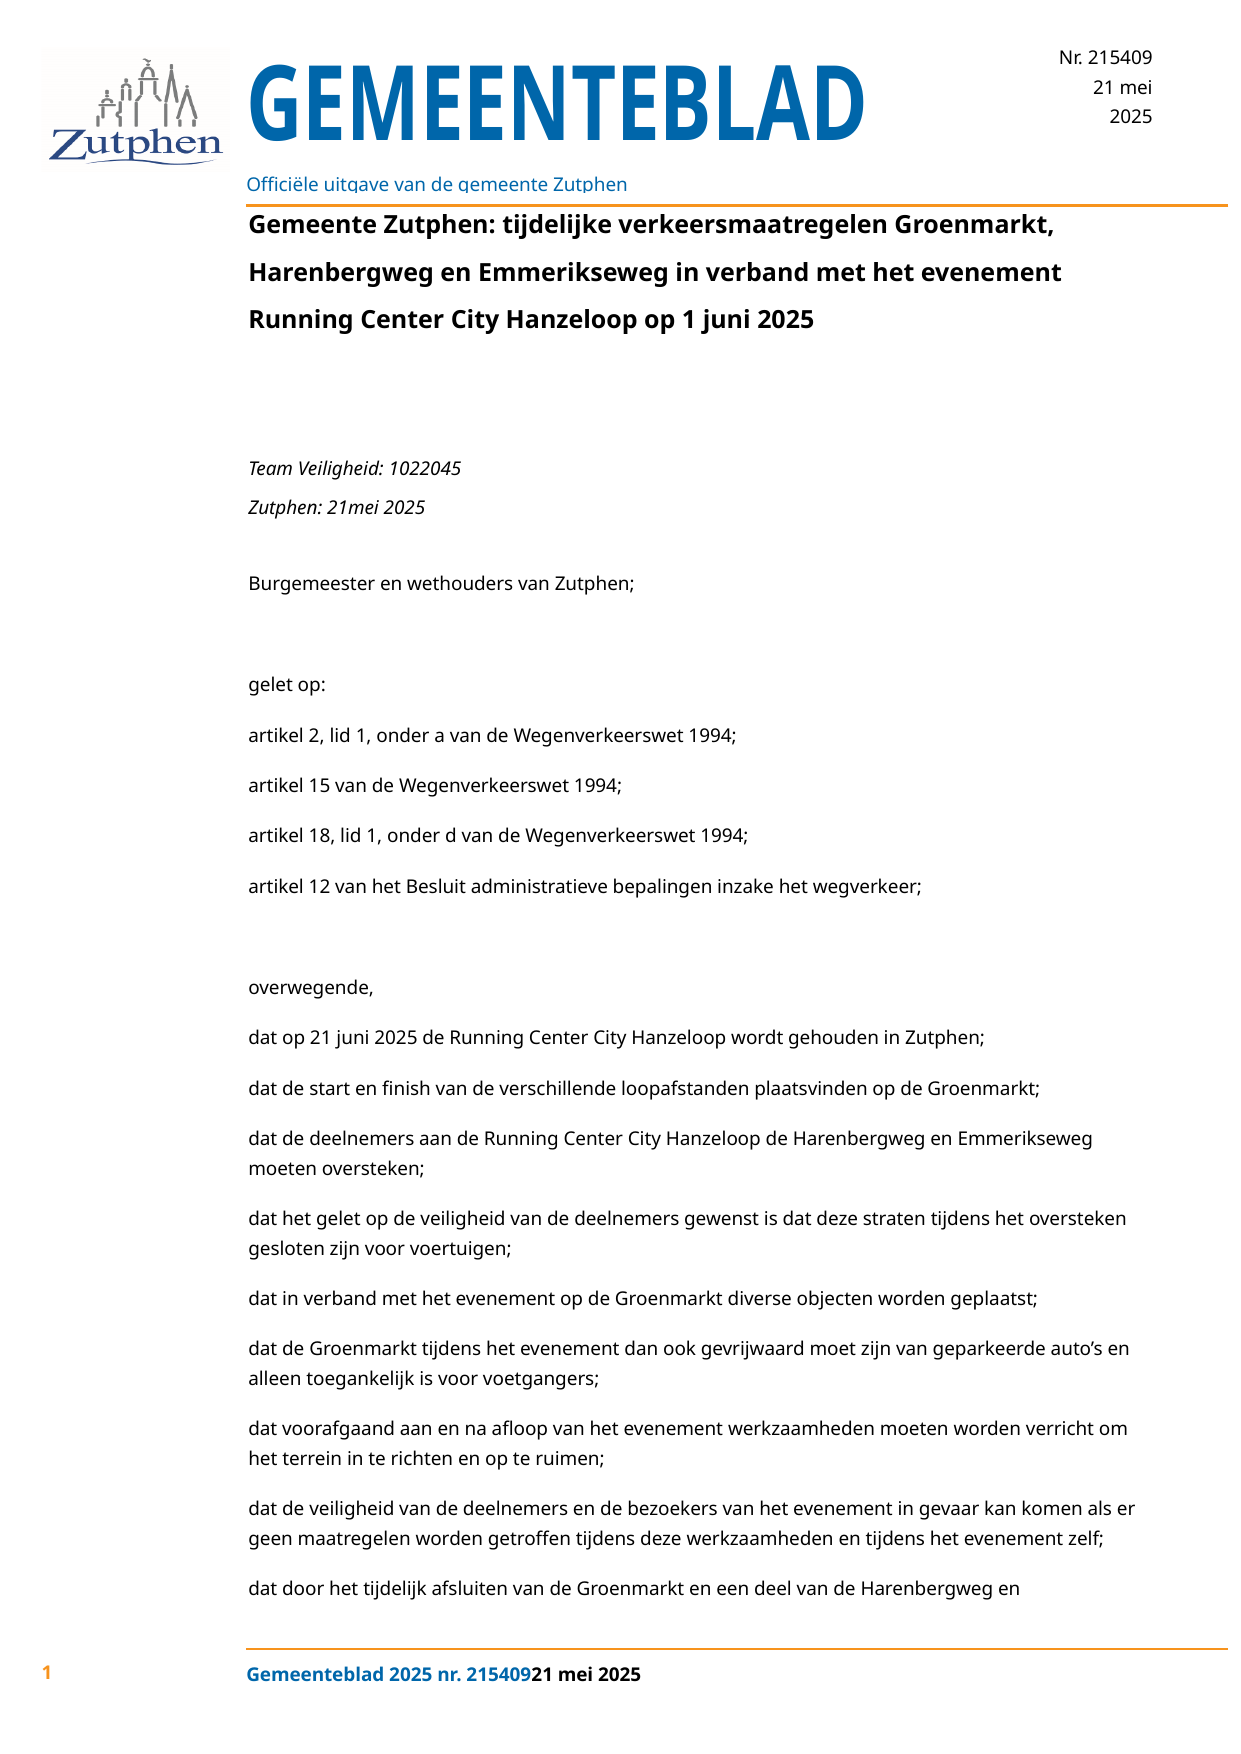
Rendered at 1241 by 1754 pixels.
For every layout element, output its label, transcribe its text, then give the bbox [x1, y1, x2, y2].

text Gemeente Zutphen: tijdelijke verkeersmaatregelen Groenmarkt, Harenbergweg en Emmerikseweg in verband met het evenement Running Center City Hanzeloop op 1 juni 2025 [248, 207, 1152, 336]
text dat de veiligheid van de deelnemers en de bezoekers van het evenement in gevaar kan komen als er geen maatregelen worden getroffen tijdens deze werkzaamheden en tijdens het evenement zelf; [248, 1496, 1152, 1551]
text dat de Groenmarkt tijdens het evenement dan ook gevrijwaard moet zijn van geparkeerde auto’s en alleen toegankelijk is voor voetgangers; [248, 1336, 1152, 1391]
text Burgemeester en wethouders van Zutphen; [248, 571, 1152, 596]
text dat door het tijdelijk afsluiten van de Groenmarkt en een deel van de Harenbergweg en [248, 1576, 1152, 1601]
text gelet op: [248, 671, 1152, 697]
text artikel 15 van de Wegenverkeerswet 1994; [248, 772, 1152, 798]
text dat de start en finish van de verschillende loopafstanden plaatsvinden op de Groenmarkt; [248, 1075, 1152, 1101]
text dat voorafgaand aan en na afloop van het evenement werkzaamheden moeten worden verricht om het terrein in te richten en op te ruimen; [248, 1416, 1152, 1471]
text dat op 21 juni 2025 de Running Center City Hanzeloop wordt gehouden in Zutphen; [248, 1024, 1152, 1050]
text Zutphen: 21mei 2025 [248, 494, 1152, 520]
text artikel 2, lid 1, onder a van de Wegenverkeerswet 1994; [248, 722, 1152, 748]
text Team Veiligheid: 1022045 [248, 455, 1152, 481]
text artikel 12 van het Besluit administratieve bepalingen inzake het wegverkeer; [248, 873, 1152, 899]
text dat het gelet op de veiligheid van de deelnemers gewenst is dat deze straten tijdens het oversteken gesloten zijn voor voertuigen; [248, 1205, 1152, 1261]
picture [41, 47, 231, 172]
text artikel 18, lid 1, onder d van de Wegenverkeerswet 1994; [248, 823, 1152, 848]
text overwegende, [248, 974, 1152, 1000]
text dat de deelnemers aan de Running Center City Hanzeloop de Harenbergweg en Emmerikseweg moeten oversteken; [248, 1125, 1152, 1181]
text dat in verband met het evenement op de Groenmarkt diverse objecten worden geplaatst; [248, 1285, 1152, 1311]
